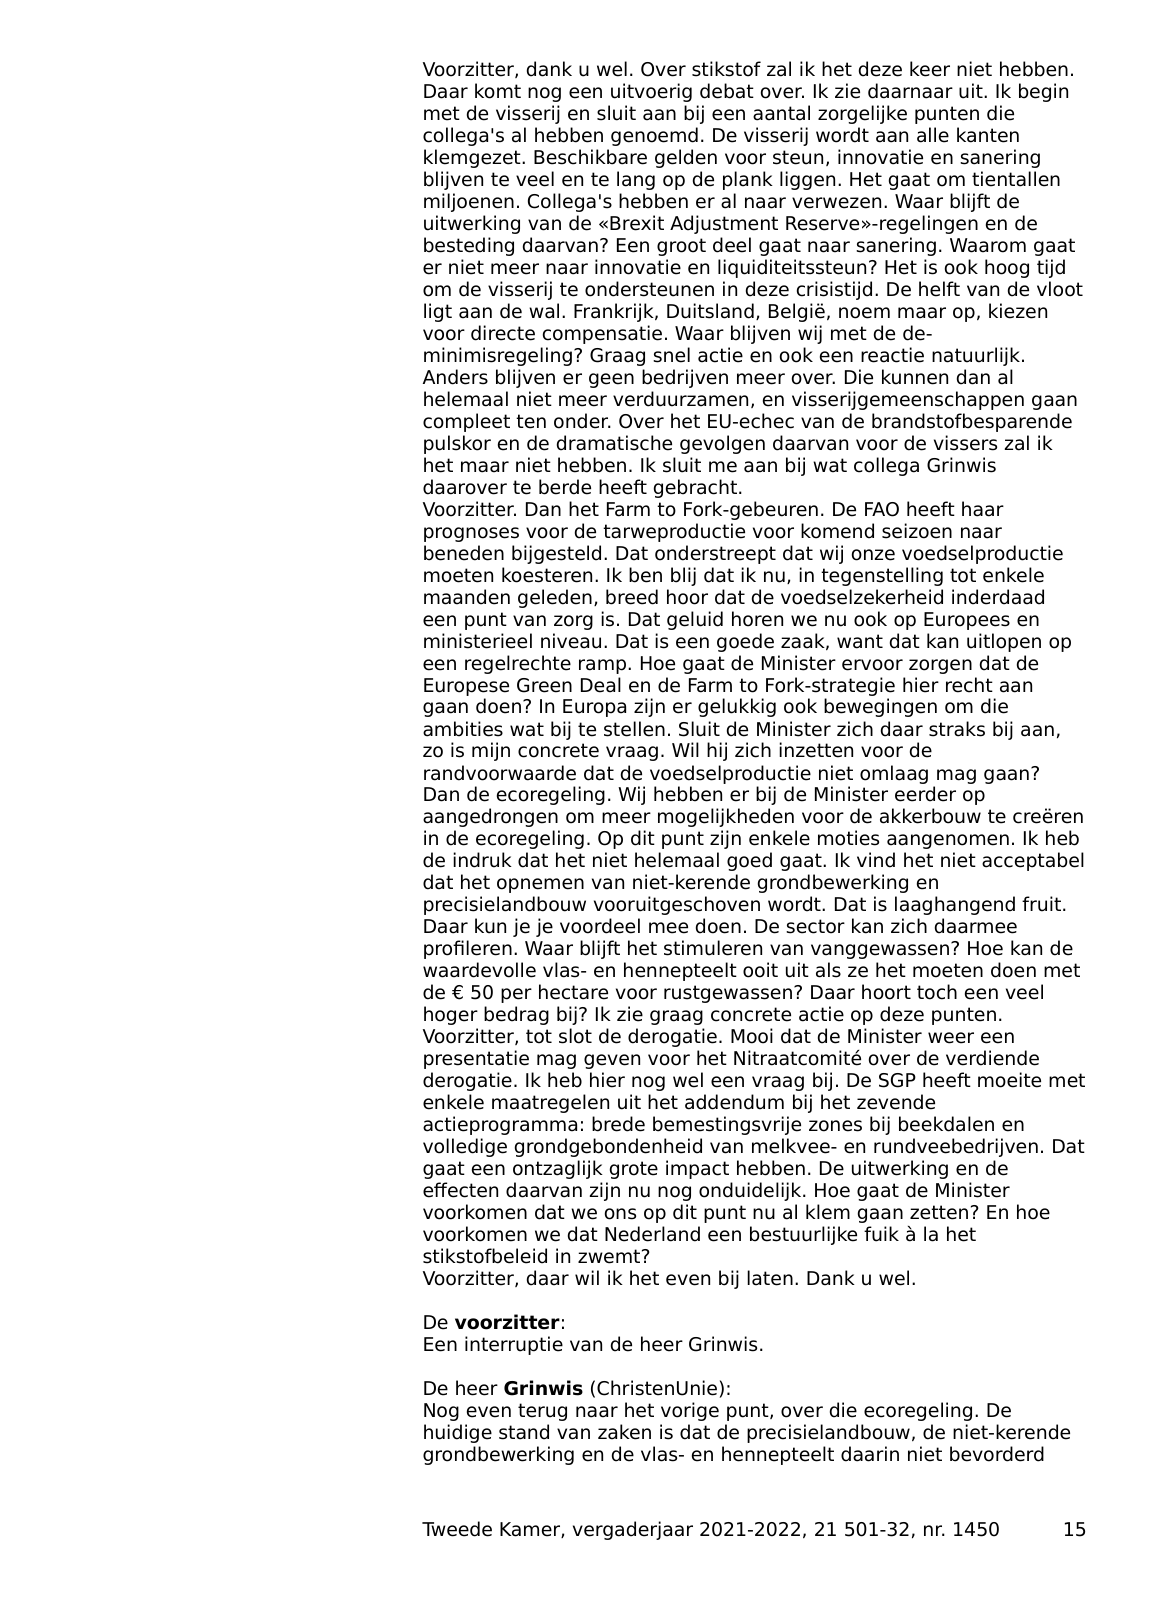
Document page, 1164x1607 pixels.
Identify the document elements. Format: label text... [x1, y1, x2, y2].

text De voorzitter: [422, 1312, 1087, 1334]
text Een interruptie van de heer Grinwis. [422, 1334, 1087, 1356]
text De heer Grinwis (ChristenUnie): [422, 1378, 1087, 1400]
text Dan de ecoregeling. Wij hebben er bij de Minister eerder op aangedrongen om meer mogelijkheden voor de akkerbouw te creëren in de ecoregeling. Op dit punt zijn enkele moties aangenomen. Ik heb de indruk dat het niet helemaal goed gaat. Ik vind het niet acceptabel dat het opnemen van niet-kerende grondbewerking en precisielandbouw vooruitgeschoven wordt. Dat is laaghangend fruit. Daar kun je je voordeel mee doen. De sector kan zich daarmee profileren. Waar blijft het stimuleren van vanggewassen? Hoe kan de waardevolle vlas- en hennepteelt ooit uit als ze het moeten doen met de € 50 per hectare voor rustgewassen? Daar hoort toch een veel hoger bedrag bij? Ik zie graag concrete actie op deze punten. [422, 784, 1087, 1026]
text Voorzitter, dank u wel. Over stikstof zal ik het deze keer niet hebben. Daar komt nog een uitvoerig debat over. Ik zie daarnaar uit. Ik begin met de visserij en sluit aan bij een aantal zorgelijke punten die collega's al hebben genoemd. De visserij wordt aan alle kanten klemgezet. Beschikbare gelden voor steun, innovatie en sanering blijven te veel en te lang op de plank liggen. Het gaat om tientallen miljoenen. Collega's hebben er al naar verwezen. Waar blijft de uitwerking van de «Brexit Adjustment Reserve»-regelingen en de besteding daarvan? Een groot deel gaat naar sanering. Waarom gaat er niet meer naar innovatie en liquiditeitssteun? Het is ook hoog tijd om de visserij te ondersteunen in deze crisistijd. De helft van de vloot ligt aan de wal. Frankrijk, Duitsland, België, noem maar op, kiezen voor directe compensatie. Waar blijven wij met de de-minimisregeling? Graag snel actie en ook een reactie natuurlijk. Anders blijven er geen bedrijven meer over. Die kunnen dan al helemaal niet meer verduurzamen, en visserijgemeenschappen gaan compleet ten onder. Over het EU-echec van de brandstofbesparende pulskor en de dramatische gevolgen daarvan voor de vissers zal ik het maar niet hebben. Ik sluit me aan bij wat collega Grinwis daarover te berde heeft gebracht. [422, 59, 1087, 499]
text Voorzitter, tot slot de derogatie. Mooi dat de Minister weer een presentatie mag geven voor het Nitraatcomité over de verdiende derogatie. Ik heb hier nog wel een vraag bij. De SGP heeft moeite met enkele maatregelen uit het addendum bij het zevende actieprogramma: brede bemestingsvrije zones bij beekdalen en volledige grondgebondenheid van melkvee- en rundveebedrijven. Dat gaat een ontzaglijk grote impact hebben. De uitwerking en de effecten daarvan zijn nu nog onduidelijk. Hoe gaat de Minister voorkomen dat we ons op dit punt nu al klem gaan zetten? En hoe voorkomen we dat Nederland een bestuurlijke fuik à la het stikstofbeleid in zwemt? [422, 1026, 1087, 1268]
text Voorzitter. Dan het Farm to Fork-gebeuren. De FAO heeft haar prognoses voor de tarweproductie voor komend seizoen naar beneden bijgesteld. Dat onderstreept dat wij onze voedselproductie moeten koesteren. Ik ben blij dat ik nu, in tegenstelling tot enkele maanden geleden, breed hoor dat de voedselzekerheid inderdaad een punt van zorg is. Dat geluid horen we nu ook op Europees en ministerieel niveau. Dat is een goede zaak, want dat kan uitlopen op een regelrechte ramp. Hoe gaat de Minister ervoor zorgen dat de Europese Green Deal en de Farm to Fork-strategie hier recht aan gaan doen? In Europa zijn er gelukkig ook bewegingen om die ambities wat bij te stellen. Sluit de Minister zich daar straks bij aan, zo is mijn concrete vraag. Wil hij zich inzetten voor de randvoorwaarde dat de voedselproductie niet omlaag mag gaan? [422, 499, 1087, 784]
text Voorzitter, daar wil ik het even bij laten. Dank u wel. [422, 1268, 1087, 1290]
text Nog even terug naar het vorige punt, over die ecoregeling. De huidige stand van zaken is dat de precisielandbouw, de niet-kerende grondbewerking en de vlas- en hennepteelt daarin niet bevorderd [422, 1400, 1087, 1466]
